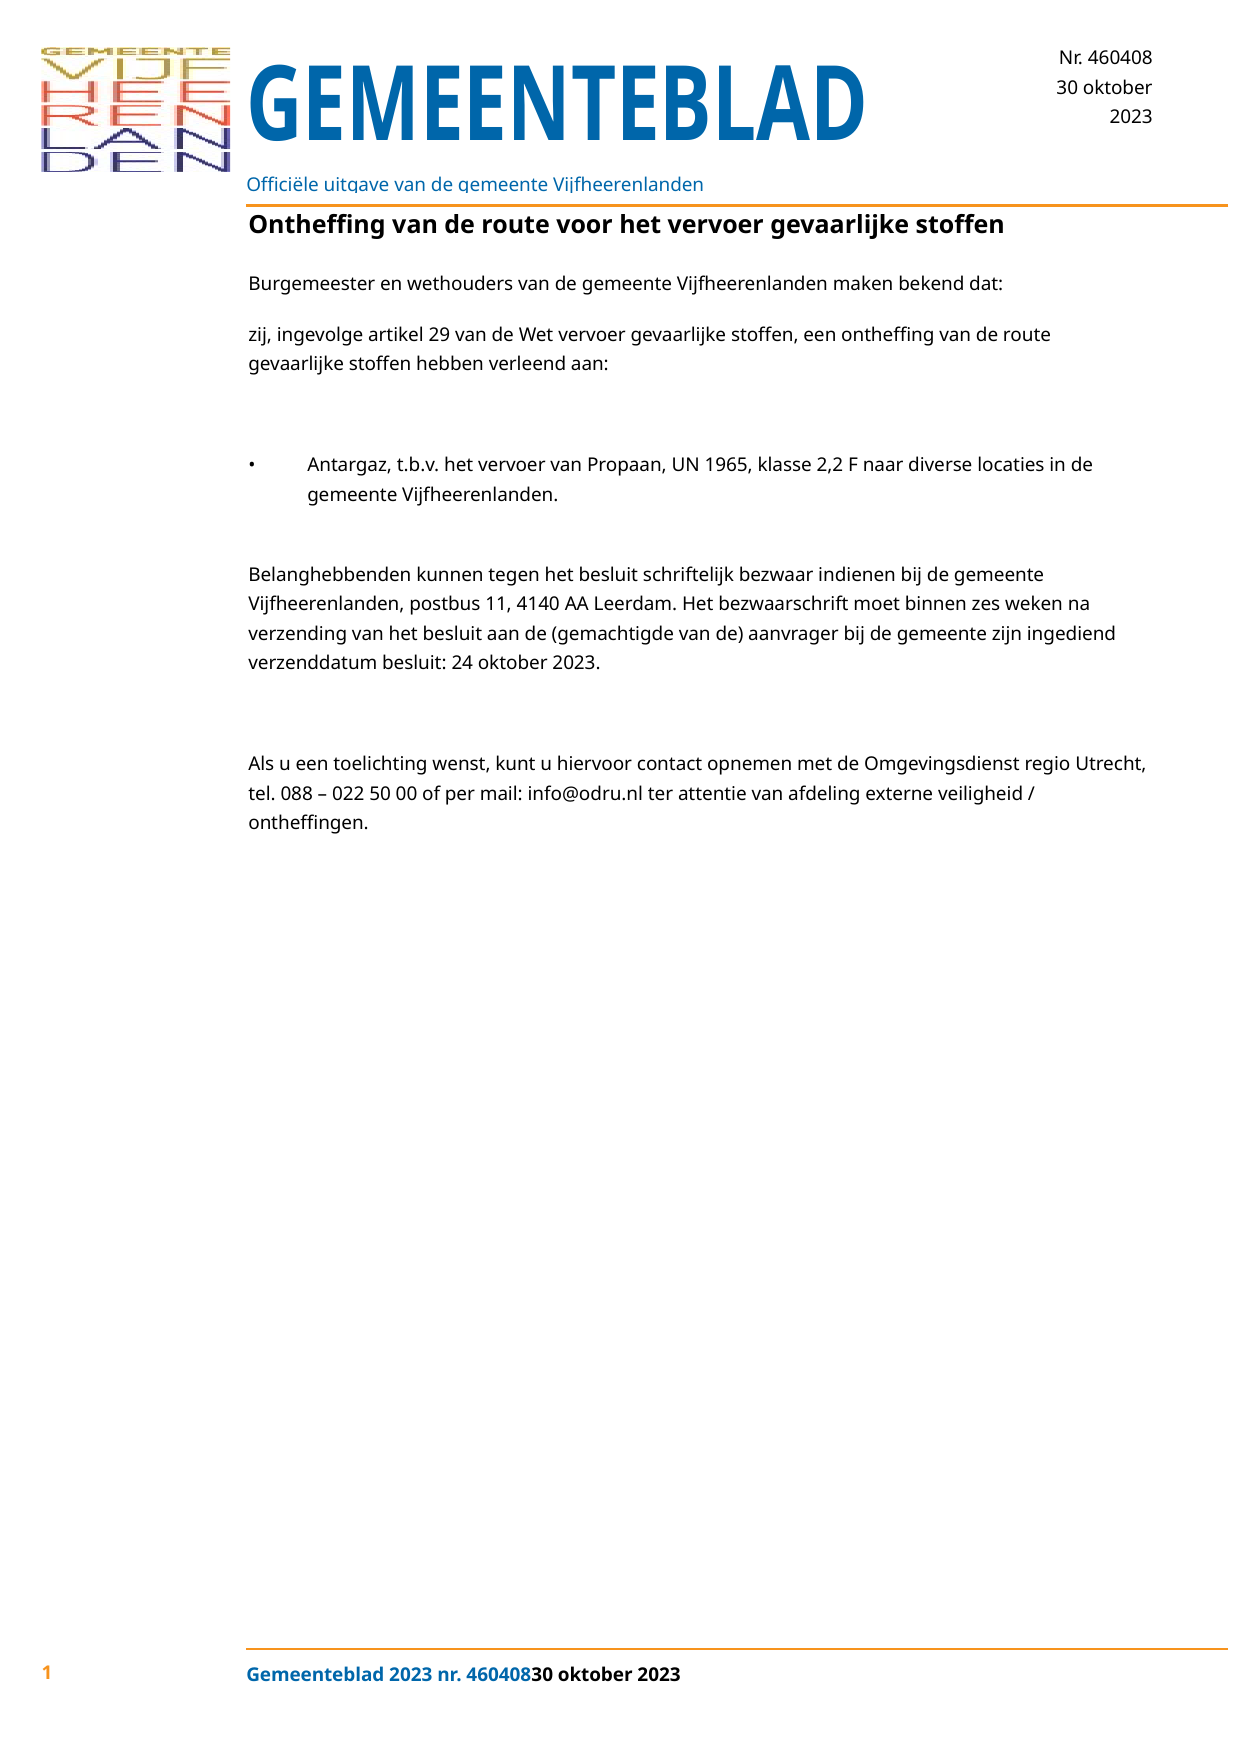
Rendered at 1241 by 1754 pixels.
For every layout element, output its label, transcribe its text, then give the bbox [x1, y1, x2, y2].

text Ontheffing van de route voor het vervoer gevaarlijke stoffen [248, 207, 1152, 241]
text Burgemeester en wethouders van de gemeente Vijfheerenlanden maken bekend dat: [248, 270, 1152, 296]
text Belanghebbenden kunnen tegen het besluit schriftelijk bezwaar indienen bij de gemeente Vijfheerenlanden, postbus 11, 4140 AA Leerdam. Het bezwaarschrift moet binnen zes weken na verzending van het besluit aan de (gemachtigde van de) aanvrager bij de gemeente zijn ingediend verzenddatum besluit: 24 oktober 2023. [248, 561, 1152, 675]
picture [41, 47, 231, 172]
text Als u een toelichting wenst, kunt u hiervoor contact opnemen met de Omgevingsdienst regio Utrecht, tel. 088 – 022 50 00 of per mail: info@odru.nl ter attentie van afdeling externe veiligheid / ontheffingen. [248, 750, 1152, 835]
text zij, ingevolge artikel 29 van de Wet vervoer gevaarlijke stoffen, een ontheffing van de route gevaarlijke stoffen hebben verleend aan: [248, 321, 1152, 376]
list Antargaz, t.b.v. het vervoer van Propaan, UN 1965, klasse 2,2 F naar diverse locaties in de gemeente Vijfheerenlanden. [248, 451, 1152, 506]
